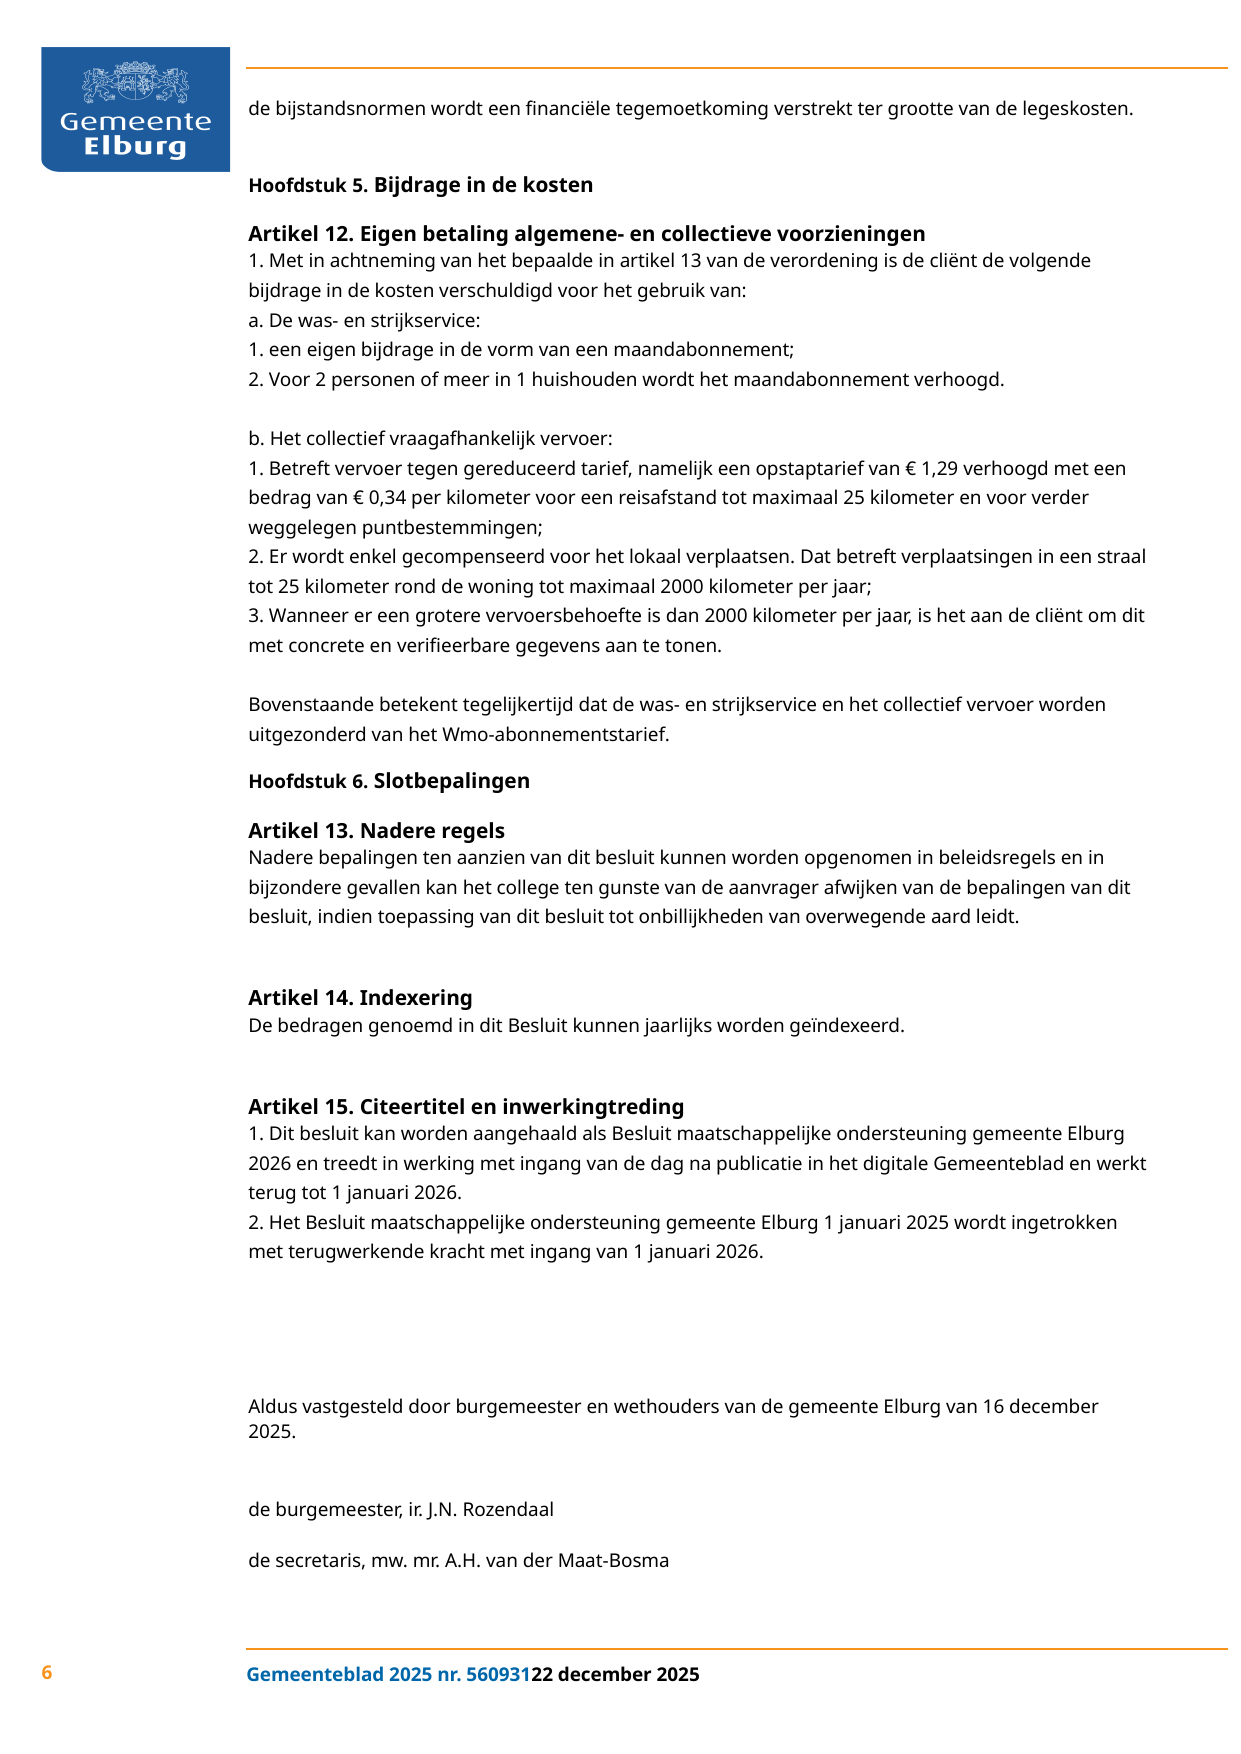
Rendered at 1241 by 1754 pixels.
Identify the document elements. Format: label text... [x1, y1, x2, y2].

text de secretaris, mw. mr. A.H. van der Maat-Bosma [248, 1547, 1152, 1573]
text 2. Voor 2 personen of meer in 1 huishouden wordt het maandabonnement verhoogd. [248, 366, 1152, 392]
text 1. een eigen bijdrage in de vorm van een maandabonnement; [248, 336, 1152, 362]
text Hoofdstuk 6. Slotbepalingen [248, 767, 1152, 795]
text Hoofdstuk 5. Bijdrage in de kosten [248, 170, 1152, 198]
text 1. Betreft vervoer tegen gereduceerd tarief, namelijk een opstaptarief van € 1,29 verhoogd met een bedrag van € 0,34 per kilometer voor een reisafstand tot maximaal 25 kilometer en voor verder weggelegen puntbestemmingen; [248, 455, 1152, 540]
text De bedragen genoemd in dit Besluit kunnen jaarlijks worden geïndexeerd. [248, 1012, 1152, 1038]
text Artikel 13. Nadere regels [248, 816, 1152, 844]
text 2. Het Besluit maatschappelijke ondersteuning gemeente Elburg 1 januari 2025 wordt ingetrokken met terugwerkende kracht met ingang van 1 januari 2026. [248, 1209, 1152, 1264]
text Nadere bepalingen ten aanzien van dit besluit kunnen worden opgenomen in beleidsregels en in bijzondere gevallen kan het college ten gunste van de aanvrager afwijken van de bepalingen van dit besluit, indien toepassing van dit besluit tot onbillijkheden van overwegende aard leidt. [248, 844, 1152, 929]
picture [41, 47, 231, 172]
text 2. Er wordt enkel gecompenseerd voor het lokaal verplaatsen. Dat betreft verplaatsingen in een straal tot 25 kilometer rond de woning tot maximaal 2000 kilometer per jaar; [248, 543, 1152, 599]
text Artikel 15. Citeertitel en inwerkingtreding [248, 1092, 1152, 1120]
text b. Het collectief vraagafhankelijk vervoer: [248, 425, 1152, 451]
text a. De was- en strijkservice: [248, 307, 1152, 333]
text de bijstandsnormen wordt een financiële tegemoetkoming verstrekt ter grootte van de legeskosten. [248, 95, 1152, 121]
text 3. Wanneer er een grotere vervoersbehoefte is dan 2000 kilometer per jaar, is het aan de cliënt om dit met concrete en verifieerbare gegevens aan te tonen. [248, 603, 1152, 658]
text Aldus vastgesteld door burgemeester en wethouders van de gemeente Elburg van 16 december 2025. [248, 1393, 1152, 1444]
text Bovenstaande betekent tegelijkertijd dat de was- en strijkservice en het collectief vervoer worden uitgezonderd van het Wmo-abonnementstarief. [248, 691, 1152, 747]
text Artikel 12. Eigen betaling algemene- en collectieve voorzieningen [248, 219, 1152, 248]
text 1. Met in achtneming van het bepaalde in artikel 13 van de verordening is de cliënt de volgende bijdrage in de kosten verschuldigd voor het gebruik van: [248, 248, 1152, 303]
text 1. Dit besluit kan worden aangehaald als Besluit maatschappelijke ondersteuning gemeente Elburg 2026 en treedt in werking met ingang van de dag na publicatie in het digitale Gemeenteblad en werkt terug tot 1 januari 2026. [248, 1120, 1152, 1205]
text de burgemeester, ir. J.N. Rozendaal [248, 1496, 1152, 1521]
text Artikel 14. Indexering [248, 983, 1152, 1012]
